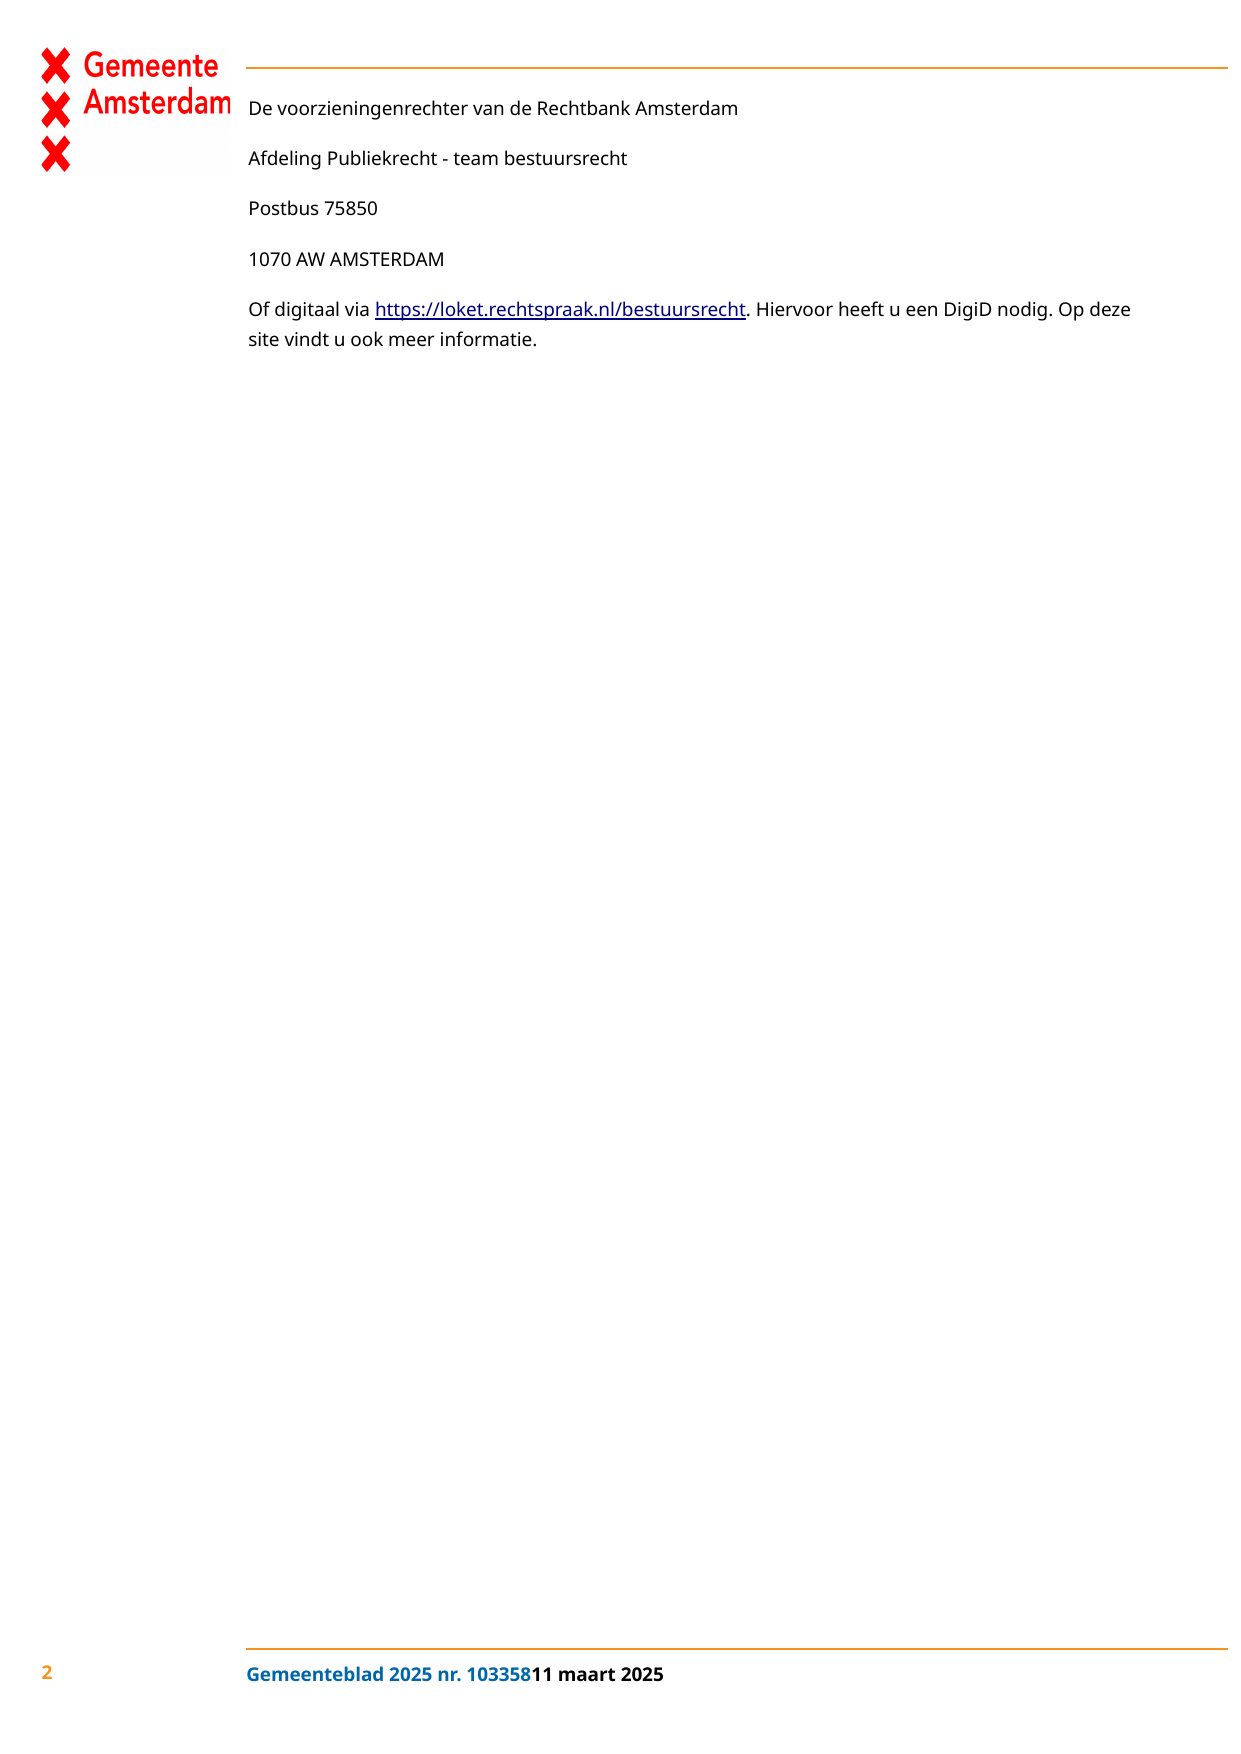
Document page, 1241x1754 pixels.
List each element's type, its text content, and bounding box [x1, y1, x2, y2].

text Postbus 75850 [248, 196, 1152, 221]
text De voorzieningenrechter van de Rechtbank Amsterdam [248, 95, 1152, 121]
text Afdeling Publiekrecht - team bestuursrecht [248, 145, 1152, 171]
text 1070 AW AMSTERDAM [248, 246, 1152, 272]
text Of digitaal via https://loket.rechtspraak.nl/bestuursrecht. Hiervoor heeft u een DigiD nodig. Op deze site vindt u ook meer informatie. [248, 296, 1152, 352]
picture [41, 47, 231, 172]
